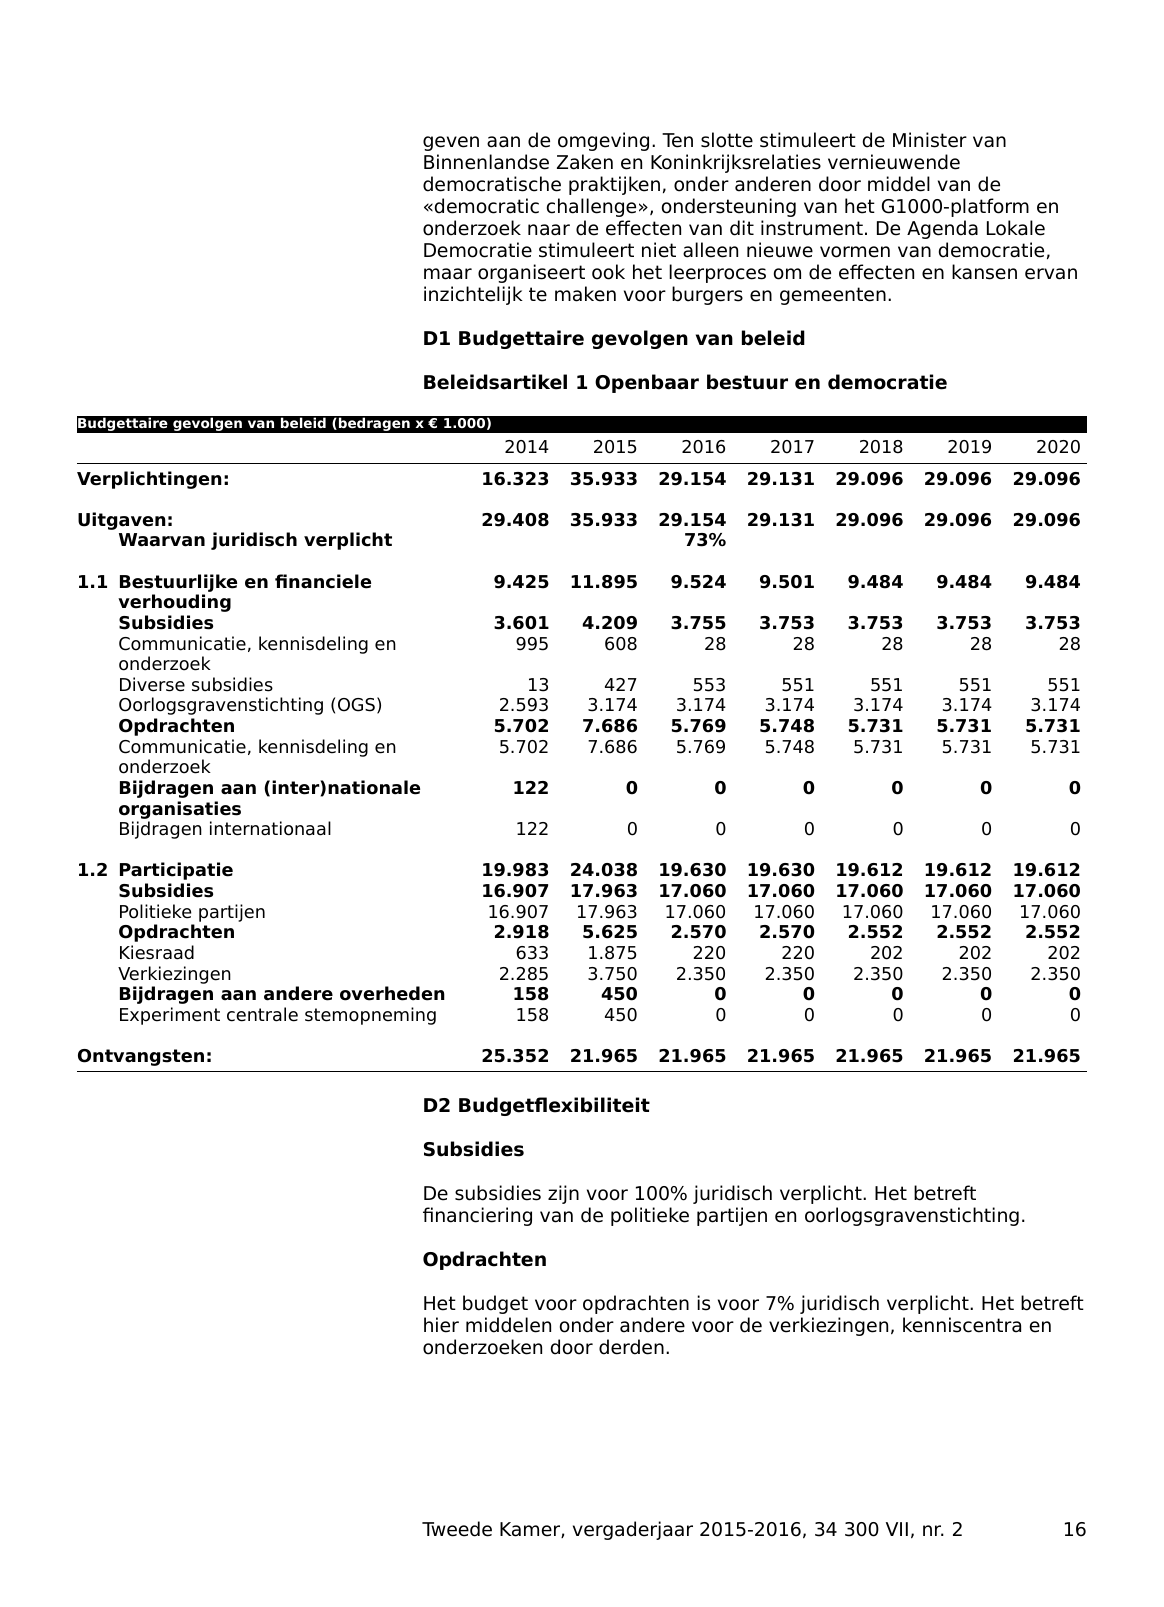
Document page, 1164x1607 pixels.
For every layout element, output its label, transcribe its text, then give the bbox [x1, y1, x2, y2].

table_cell 17.060 [821, 881, 909, 902]
table_cell 17.060 [998, 881, 1087, 902]
table_cell 13 [466, 675, 555, 695]
table_cell 17.060 [732, 881, 821, 902]
table_cell 0 [732, 778, 821, 819]
table_cell 17.060 [909, 902, 998, 922]
table_cell [77, 737, 112, 778]
table_cell 220 [732, 943, 821, 963]
table_cell 28 [732, 634, 821, 675]
table_cell 0 [555, 819, 644, 840]
table_cell Communicatie, kennisdeling en onderzoek [112, 634, 466, 675]
table_cell Oorlogsgravenstichting (OGS) [112, 695, 466, 716]
table_cell 633 [466, 943, 555, 963]
table_cell 2015 [555, 433, 644, 463]
table_cell 551 [732, 675, 821, 695]
table_cell 0 [644, 778, 732, 819]
table_cell [909, 1025, 998, 1046]
table_cell 21.965 [644, 1046, 732, 1071]
table_cell [112, 1025, 466, 1046]
table_cell 5.731 [909, 716, 998, 737]
table_cell 0 [909, 778, 998, 819]
table_cell 73% [644, 530, 732, 551]
subtitle Beleidsartikel 1 Openbaar bestuur en democratie [422, 372, 1087, 394]
table_cell Verplichtingen: [77, 464, 466, 489]
table_cell [77, 695, 112, 716]
table_cell [998, 1025, 1087, 1046]
table_cell 7.686 [555, 737, 644, 778]
table_cell [77, 964, 112, 984]
table_cell 17.963 [555, 902, 644, 922]
table_cell 5.731 [998, 716, 1087, 737]
table_cell 0 [644, 1005, 732, 1025]
table_cell 5.748 [732, 737, 821, 778]
table_cell 2019 [909, 433, 998, 463]
table_cell 0 [821, 819, 909, 840]
table_cell Verkiezingen [112, 964, 466, 984]
table_cell 0 [909, 984, 998, 1005]
table_cell 9.484 [821, 572, 909, 613]
table_cell 553 [644, 675, 732, 695]
table_cell 450 [555, 984, 644, 1005]
table_cell 25.352 [466, 1046, 555, 1071]
table_cell [77, 943, 112, 963]
table_cell 3.174 [555, 695, 644, 716]
table_cell 2.552 [821, 922, 909, 943]
table_cell 3.174 [821, 695, 909, 716]
table_cell 2.570 [644, 922, 732, 943]
table_cell 19.612 [998, 860, 1087, 881]
table_cell [77, 840, 112, 860]
table_cell [998, 551, 1087, 572]
table_cell [466, 1025, 555, 1046]
table_cell 5.748 [732, 716, 821, 737]
table_cell 202 [909, 943, 998, 963]
table_cell [77, 922, 112, 943]
table_cell Bestuurlijke en financiele verhouding [112, 572, 466, 613]
table_cell 2018 [821, 433, 909, 463]
table_cell 29.154 [644, 464, 732, 489]
table_cell 29.096 [909, 510, 998, 530]
table_cell 122 [466, 819, 555, 840]
table_cell Bijdragen aan andere overheden [112, 984, 466, 1005]
table_cell [112, 551, 466, 572]
table_cell 158 [466, 1005, 555, 1025]
table_cell [77, 881, 112, 902]
table_cell 608 [555, 634, 644, 675]
table_cell 28 [821, 634, 909, 675]
table_cell 29.154 [644, 510, 732, 530]
table_cell [821, 489, 909, 510]
table_header Budgettaire gevolgen van beleid (bedragen x € 1.000) [77, 416, 1087, 432]
table_cell Uitgaven: [77, 510, 466, 530]
table_cell 9.501 [732, 572, 821, 613]
table_cell 1.2 [77, 860, 112, 881]
table_cell Participatie [112, 860, 466, 881]
table_cell [112, 433, 466, 463]
table_cell 21.965 [821, 1046, 909, 1071]
text geven aan de omgeving. Ten slotte stimuleert de Minister van Binnenlandse Zaken en Koninkrijksrelaties vernieuwende democratische praktijken, onder anderen door middel van de «democratic challenge», ondersteuning van het G1000-platform en onderzoek naar de effecten van dit instrument. De Agenda Lokale Democratie stimuleert niet alleen nieuwe vormen van democratie, maar organiseert ook het leerproces om de effecten en kansen ervan inzichtelijk te maken voor burgers en gemeenten. [422, 130, 1087, 306]
table_cell 19.612 [909, 860, 998, 881]
table_cell Subsidies [112, 613, 466, 633]
table_cell 5.731 [821, 716, 909, 737]
table_cell [821, 1025, 909, 1046]
table_cell [77, 530, 112, 551]
table_cell 16.907 [466, 881, 555, 902]
table_cell 2.285 [466, 964, 555, 984]
table_cell [77, 613, 112, 633]
table_cell 28 [998, 634, 1087, 675]
table_cell 29.408 [466, 510, 555, 530]
table_cell 9.484 [998, 572, 1087, 613]
table_cell 551 [998, 675, 1087, 695]
table_cell 122 [466, 778, 555, 819]
table_cell [732, 489, 821, 510]
table_cell 21.965 [732, 1046, 821, 1071]
table_cell 2.350 [909, 964, 998, 984]
table_cell 29.131 [732, 510, 821, 530]
table_cell [555, 530, 644, 551]
table_cell [77, 716, 112, 737]
table_cell 2.918 [466, 922, 555, 943]
table_cell [998, 489, 1087, 510]
table_cell [821, 530, 909, 551]
table_cell Opdrachten [112, 716, 466, 737]
table_cell 17.060 [821, 902, 909, 922]
table_cell [555, 489, 644, 510]
table_cell 2.350 [644, 964, 732, 984]
table_cell 11.895 [555, 572, 644, 613]
table_cell [112, 840, 466, 860]
table_cell 0 [821, 1005, 909, 1025]
table_cell 2014 [466, 433, 555, 463]
table_cell [77, 819, 112, 840]
table_cell 3.753 [998, 613, 1087, 633]
table_cell [112, 489, 466, 510]
table_cell 17.060 [644, 881, 732, 902]
table_cell 5.702 [466, 737, 555, 778]
table_cell 17.060 [998, 902, 1087, 922]
table_cell 19.983 [466, 860, 555, 881]
table_cell 9.524 [644, 572, 732, 613]
table_cell 3.174 [998, 695, 1087, 716]
table_cell [77, 1005, 112, 1025]
table_cell [909, 489, 998, 510]
table_cell Experiment centrale stemopneming [112, 1005, 466, 1025]
table_cell [555, 1025, 644, 1046]
table_cell 19.612 [821, 860, 909, 881]
table_cell 2.350 [998, 964, 1087, 984]
table_cell 21.965 [998, 1046, 1087, 1071]
table_cell 0 [998, 819, 1087, 840]
table_cell 427 [555, 675, 644, 695]
text De subsidies zijn voor 100% juridisch verplicht. Het betreft financiering van de politieke partijen en oorlogsgravenstichting. [422, 1183, 1087, 1227]
table_cell 2.552 [909, 922, 998, 943]
table_cell 17.060 [909, 881, 998, 902]
table_cell 3.755 [644, 613, 732, 633]
table_cell 5.769 [644, 716, 732, 737]
table_cell 0 [732, 984, 821, 1005]
table_cell 0 [998, 984, 1087, 1005]
table_cell 2.552 [998, 922, 1087, 943]
table_cell 3.174 [909, 695, 998, 716]
table_cell 0 [732, 1005, 821, 1025]
table_cell 0 [644, 819, 732, 840]
table_cell 29.096 [998, 464, 1087, 489]
table_cell 3.753 [909, 613, 998, 633]
table_cell 17.963 [555, 881, 644, 902]
table_cell 202 [821, 943, 909, 963]
table_cell [732, 530, 821, 551]
table_cell 3.753 [821, 613, 909, 633]
table_cell 29.096 [909, 464, 998, 489]
table_cell [998, 840, 1087, 860]
table_cell 21.965 [909, 1046, 998, 1071]
table_cell 4.209 [555, 613, 644, 633]
table_cell 3.174 [644, 695, 732, 716]
table_cell 2.350 [732, 964, 821, 984]
table_cell [909, 530, 998, 551]
table_cell [644, 489, 732, 510]
table_cell 551 [909, 675, 998, 695]
subtitle Opdrachten [422, 1249, 1087, 1271]
table_cell Politieke partijen [112, 902, 466, 922]
table_cell [77, 433, 112, 463]
table_cell [909, 840, 998, 860]
table_cell 17.060 [732, 902, 821, 922]
table_cell 28 [909, 634, 998, 675]
table_cell [466, 530, 555, 551]
table_cell Bijdragen aan (inter)nationale organisaties [112, 778, 466, 819]
table_cell 2017 [732, 433, 821, 463]
table_cell 0 [821, 778, 909, 819]
table_cell [732, 551, 821, 572]
table_cell [909, 551, 998, 572]
table_cell [644, 840, 732, 860]
table_cell [555, 840, 644, 860]
table_cell 24.038 [555, 860, 644, 881]
table_cell 2.593 [466, 695, 555, 716]
table_cell [77, 489, 112, 510]
table_cell 5.702 [466, 716, 555, 737]
table_cell 3.601 [466, 613, 555, 633]
table_cell 5.731 [821, 737, 909, 778]
table_cell [466, 551, 555, 572]
table_cell 5.625 [555, 922, 644, 943]
table_cell 5.731 [909, 737, 998, 778]
table_cell Subsidies [112, 881, 466, 902]
table_cell 29.096 [821, 510, 909, 530]
table_cell 9.425 [466, 572, 555, 613]
table_cell Opdrachten [112, 922, 466, 943]
table_cell [77, 634, 112, 675]
table_cell [998, 530, 1087, 551]
table_cell 0 [732, 819, 821, 840]
table_cell 202 [998, 943, 1087, 963]
table_cell [77, 1025, 112, 1046]
table_cell [821, 551, 909, 572]
table_cell [732, 1025, 821, 1046]
table_cell [555, 551, 644, 572]
text Het budget voor opdrachten is voor 7% juridisch verplicht. Het betreft hier middelen onder andere voor de verkiezingen, kenniscentra en onderzoeken door derden. [422, 1293, 1087, 1359]
table_cell 9.484 [909, 572, 998, 613]
table_cell 450 [555, 1005, 644, 1025]
table_cell 5.769 [644, 737, 732, 778]
table_cell 16.323 [466, 464, 555, 489]
table_cell Diverse subsidies [112, 675, 466, 695]
table_cell [644, 1025, 732, 1046]
table_cell [77, 984, 112, 1005]
table_cell 2.350 [821, 964, 909, 984]
table_cell 28 [644, 634, 732, 675]
table_cell 220 [644, 943, 732, 963]
table_cell 2020 [998, 433, 1087, 463]
table_cell 21.965 [555, 1046, 644, 1071]
table_cell 35.933 [555, 510, 644, 530]
table_cell 2.570 [732, 922, 821, 943]
table_cell 0 [555, 778, 644, 819]
table_cell 0 [998, 1005, 1087, 1025]
table_cell 3.753 [732, 613, 821, 633]
table_cell 16.907 [466, 902, 555, 922]
subtitle Subsidies [422, 1139, 1087, 1161]
table_cell 551 [821, 675, 909, 695]
table_cell 0 [644, 984, 732, 1005]
table_cell [466, 489, 555, 510]
table_cell [821, 840, 909, 860]
table_cell 19.630 [644, 860, 732, 881]
table_cell 0 [909, 819, 998, 840]
table_cell 2016 [644, 433, 732, 463]
table_cell 1.875 [555, 943, 644, 963]
table_cell 1.1 [77, 572, 112, 613]
table_cell [644, 551, 732, 572]
table_cell Waarvan juridisch verplicht [112, 530, 466, 551]
table_cell 29.096 [998, 510, 1087, 530]
table_cell 17.060 [644, 902, 732, 922]
table_cell 35.933 [555, 464, 644, 489]
table_cell Bijdragen internationaal [112, 819, 466, 840]
table_cell [77, 551, 112, 572]
table_cell 29.096 [821, 464, 909, 489]
table_cell 29.131 [732, 464, 821, 489]
table_cell [732, 840, 821, 860]
table_cell 7.686 [555, 716, 644, 737]
table_cell 5.731 [998, 737, 1087, 778]
table_cell [77, 778, 112, 819]
subtitle D2 Budgetflexibiliteit [422, 1094, 1087, 1116]
table_cell Kiesraad [112, 943, 466, 963]
table_cell Communicatie, kennisdeling en onderzoek [112, 737, 466, 778]
table_cell 3.174 [732, 695, 821, 716]
table_cell 0 [909, 1005, 998, 1025]
table_cell 0 [998, 778, 1087, 819]
table_cell 3.750 [555, 964, 644, 984]
table_cell [77, 675, 112, 695]
subtitle D1 Budgettaire gevolgen van beleid [422, 328, 1087, 350]
table_cell Ontvangsten: [77, 1046, 466, 1071]
table_cell [466, 840, 555, 860]
table_cell 158 [466, 984, 555, 1005]
table_cell 0 [821, 984, 909, 1005]
table_cell 19.630 [732, 860, 821, 881]
table_cell [77, 902, 112, 922]
table_cell 995 [466, 634, 555, 675]
